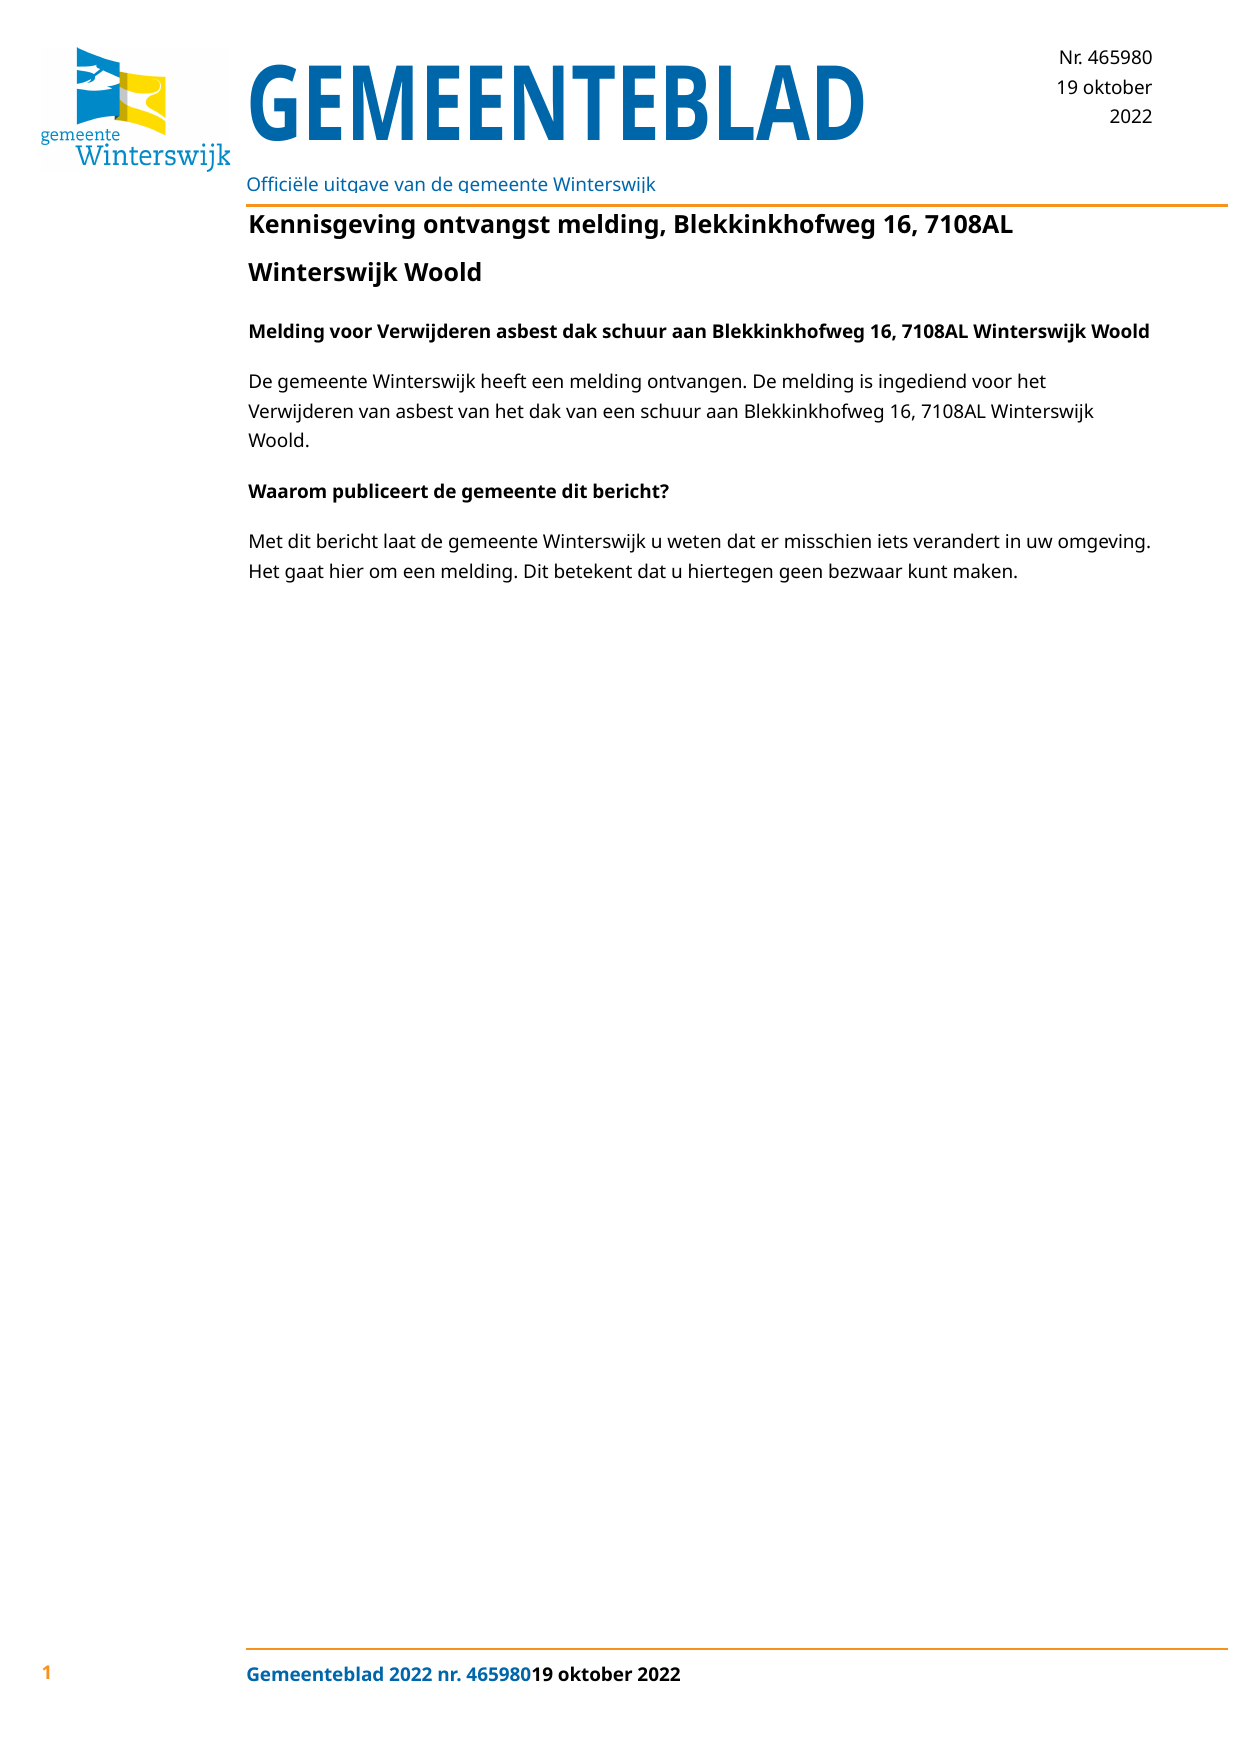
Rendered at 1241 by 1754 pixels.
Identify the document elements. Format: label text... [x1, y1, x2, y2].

text Met dit bericht laat de gemeente Winterswijk u weten dat er misschien iets verandert in uw omgeving. Het gaat hier om een melding. Dit betekent dat u hiertegen geen bezwaar kunt maken. [248, 528, 1152, 584]
text Waarom publiceert de gemeente dit bericht? [248, 478, 1152, 504]
text Melding voor Verwijderen asbest dak schuur aan Blekkinkhofweg 16, 7108AL Winterswijk Woold [248, 318, 1152, 344]
picture [225, 153, 231, 162]
text De gemeente Winterswijk heeft een melding ontvangen. De melding is ingediend voor het Verwijderen van asbest van het dak van een schuur aan Blekkinkhofweg 16, 7108AL Winterswijk Woold. [248, 368, 1152, 453]
text Kennisgeving ontvangst melding, Blekkinkhofweg 16, 7108AL Winterswijk Woold [248, 207, 1152, 288]
picture [41, 47, 231, 172]
